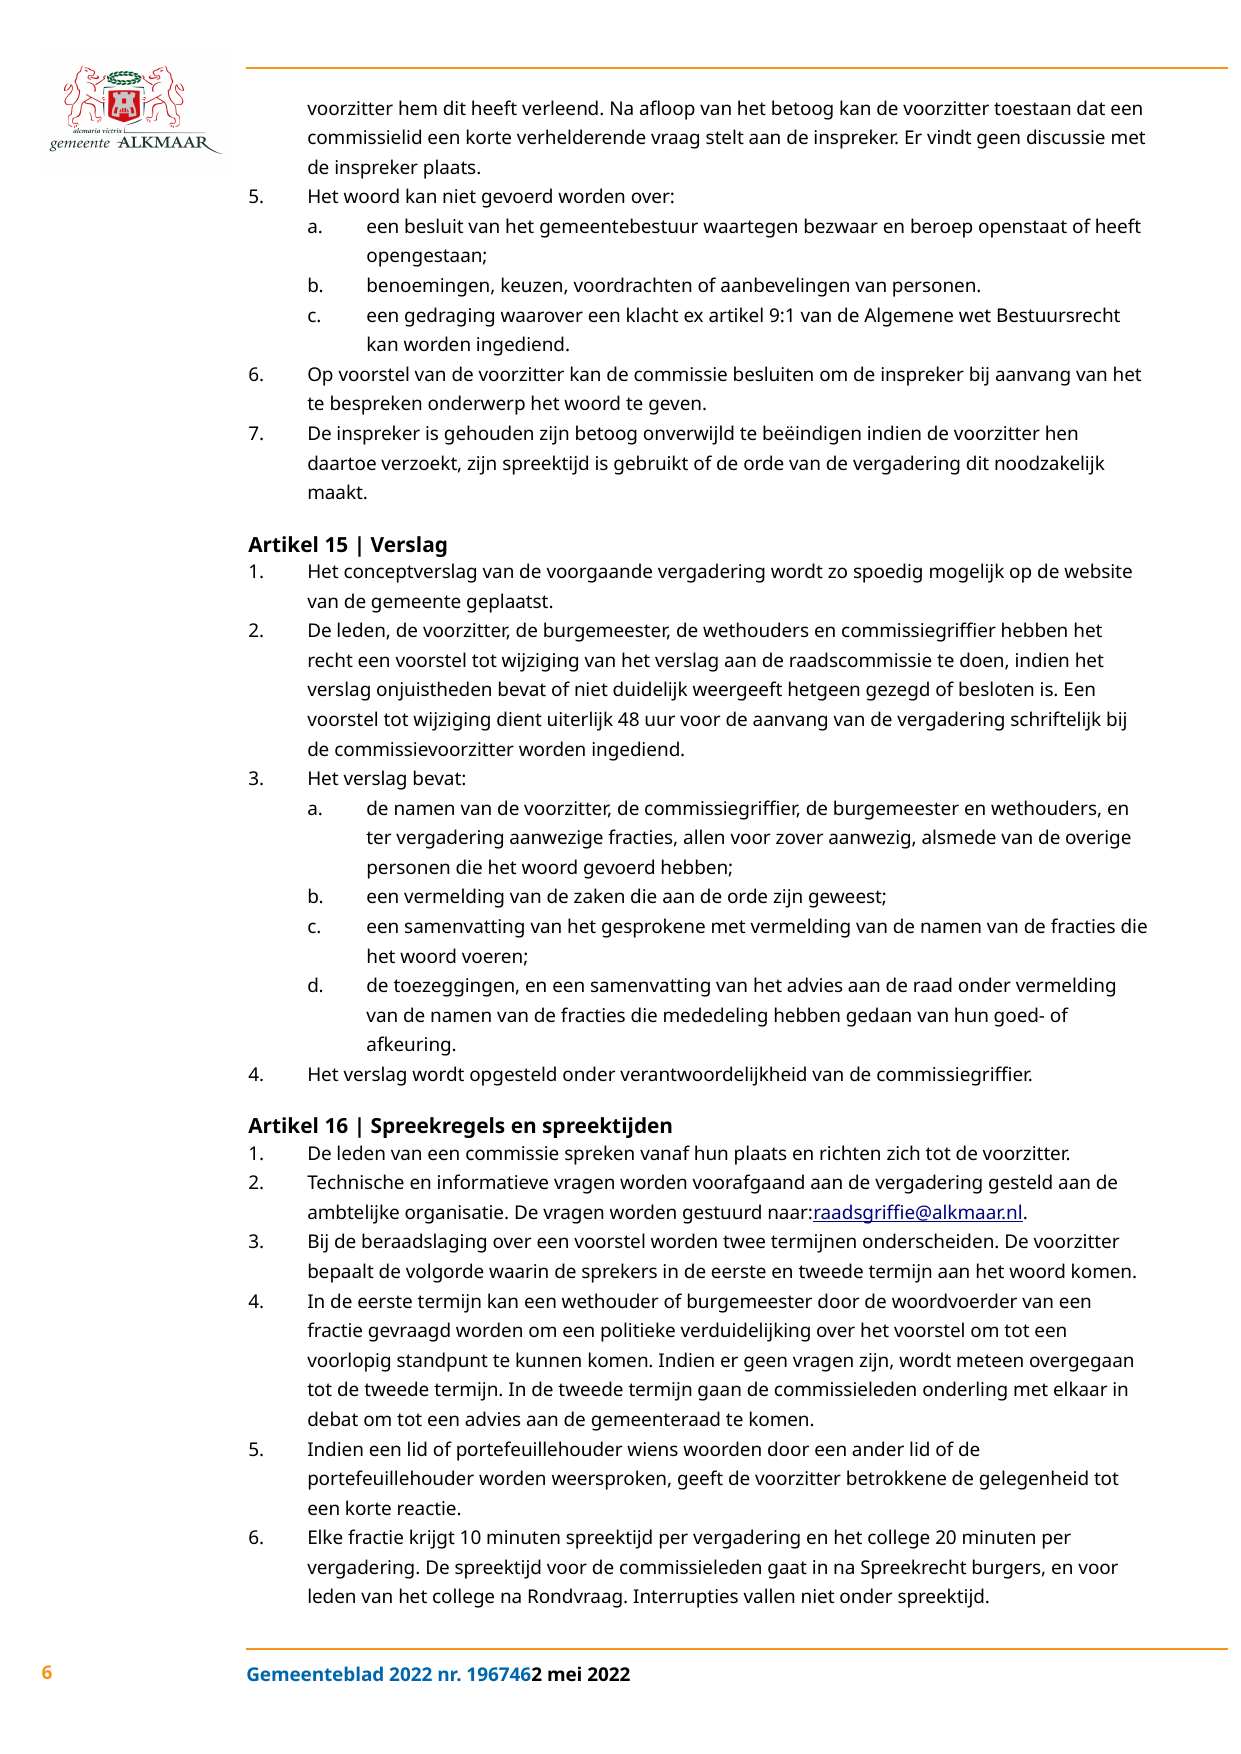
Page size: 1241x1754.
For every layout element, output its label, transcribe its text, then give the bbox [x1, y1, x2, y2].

list Indien een lid of portefeuillehouder wiens woorden door een ander lid of de portefeuillehouder worden weersproken, geeft de voorzitter betrokkene de gelegenheid tot een korte reactie. [248, 1436, 1152, 1521]
text Artikel 15 | Verslag [248, 530, 1152, 558]
list De inspreker is gehouden zijn betoog onverwijld te beëindigen indien de voorzitter hen daartoe verzoekt, zijn spreektijd is gebruikt of de orde van de vergadering dit noodzakelijk maakt. [248, 420, 1152, 505]
list Het conceptverslag van de voorgaande vergadering wordt zo spoedig mogelijk op de website van de gemeente geplaatst. [248, 558, 1152, 613]
list een vermelding van de zaken die aan de orde zijn geweest; [307, 884, 1152, 909]
list Het verslag bevat: [248, 765, 1152, 791]
list de namen van de voorzitter, de commissiegriffier, de burgemeester en wethouders, en ter vergadering aanwezige fracties, allen voor zover aanwezig, alsmede van de overige personen die het woord gevoerd hebben; [307, 795, 1152, 880]
list Het woord kan niet gevoerd worden over: [248, 183, 1152, 209]
list Het verslag wordt opgesteld onder verantwoordelijkheid van de commissiegriffier. [248, 1061, 1152, 1087]
list De leden, de voorzitter, de burgemeester, de wethouders en commissiegriffier hebben het recht een voorstel tot wijziging van het verslag aan de raadscommissie te doen, indien het verslag onjuistheden bevat of niet duidelijk weergeeft hetgeen gezegd of besloten is. Een voorstel tot wijziging dient uiterlijk 48 uur voor de aanvang van de vergadering schriftelijk bij de commissievoorzitter worden ingediend. [248, 617, 1152, 761]
list Bij de beraadslaging over een voorstel worden twee termijnen onderscheiden. De voorzitter bepaalt de volgorde waarin de sprekers in de eerste en tweede termijn aan het woord komen. [248, 1229, 1152, 1284]
list een besluit van het gemeentebestuur waartegen bezwaar en beroep openstaat of heeft opengestaan; [307, 213, 1152, 268]
list de toezeggingen, en een samenvatting van het advies aan de raad onder vermelding van de namen van de fracties die mededeling hebben gedaan van hun goed- of afkeuring. [307, 972, 1152, 1057]
list De leden van een commissie spreken vanaf hun plaats en richten zich tot de voorzitter. [248, 1140, 1152, 1166]
list Elke fractie krijgt 10 minuten spreektijd per vergadering en het college 20 minuten per vergadering. De spreektijd voor de commissieleden gaat in na Spreekrecht burgers, en voor leden van het college na Rondvraag. Interrupties vallen niet onder spreektijd. [248, 1524, 1152, 1609]
list benoemingen, keuzen, voordrachten of aanbevelingen van personen. [307, 272, 1152, 298]
picture [41, 47, 231, 172]
list een samenvatting van het gesprokene met vermelding van de namen van de fracties die het woord voeren; [307, 913, 1152, 968]
list Op voorstel van de voorzitter kan de commissie besluiten om de inspreker bij aanvang van het te bespreken onderwerp het woord te geven. [248, 361, 1152, 416]
text Artikel 16 | Spreekregels en spreektijden [248, 1112, 1152, 1140]
list In de eerste termijn kan een wethouder of burgemeester door de woordvoerder van een fractie gevraagd worden om een politieke verduidelijking over het voorstel om tot een voorlopig standpunt te kunnen komen. Indien er geen vragen zijn, wordt meteen overgegaan tot de tweede termijn. In de tweede termijn gaan de commissieleden onderling met elkaar in debat om tot een advies aan de gemeenteraad te komen. [248, 1288, 1152, 1432]
list voorzitter hem dit heeft verleend. Na afloop van het betoog kan de voorzitter toestaan dat een commissielid een korte verhelderende vraag stelt aan de inspreker. Er vindt geen discussie met de inspreker plaats. [248, 95, 1152, 180]
list Technische en informatieve vragen worden voorafgaand aan de vergadering gesteld aan de ambtelijke organisatie. De vragen worden gestuurd naar:raadsgriffie@alkmaar.nl. [248, 1169, 1152, 1225]
list een gedraging waarover een klacht ex artikel 9:1 van de Algemene wet Bestuursrecht kan worden ingediend. [307, 302, 1152, 357]
